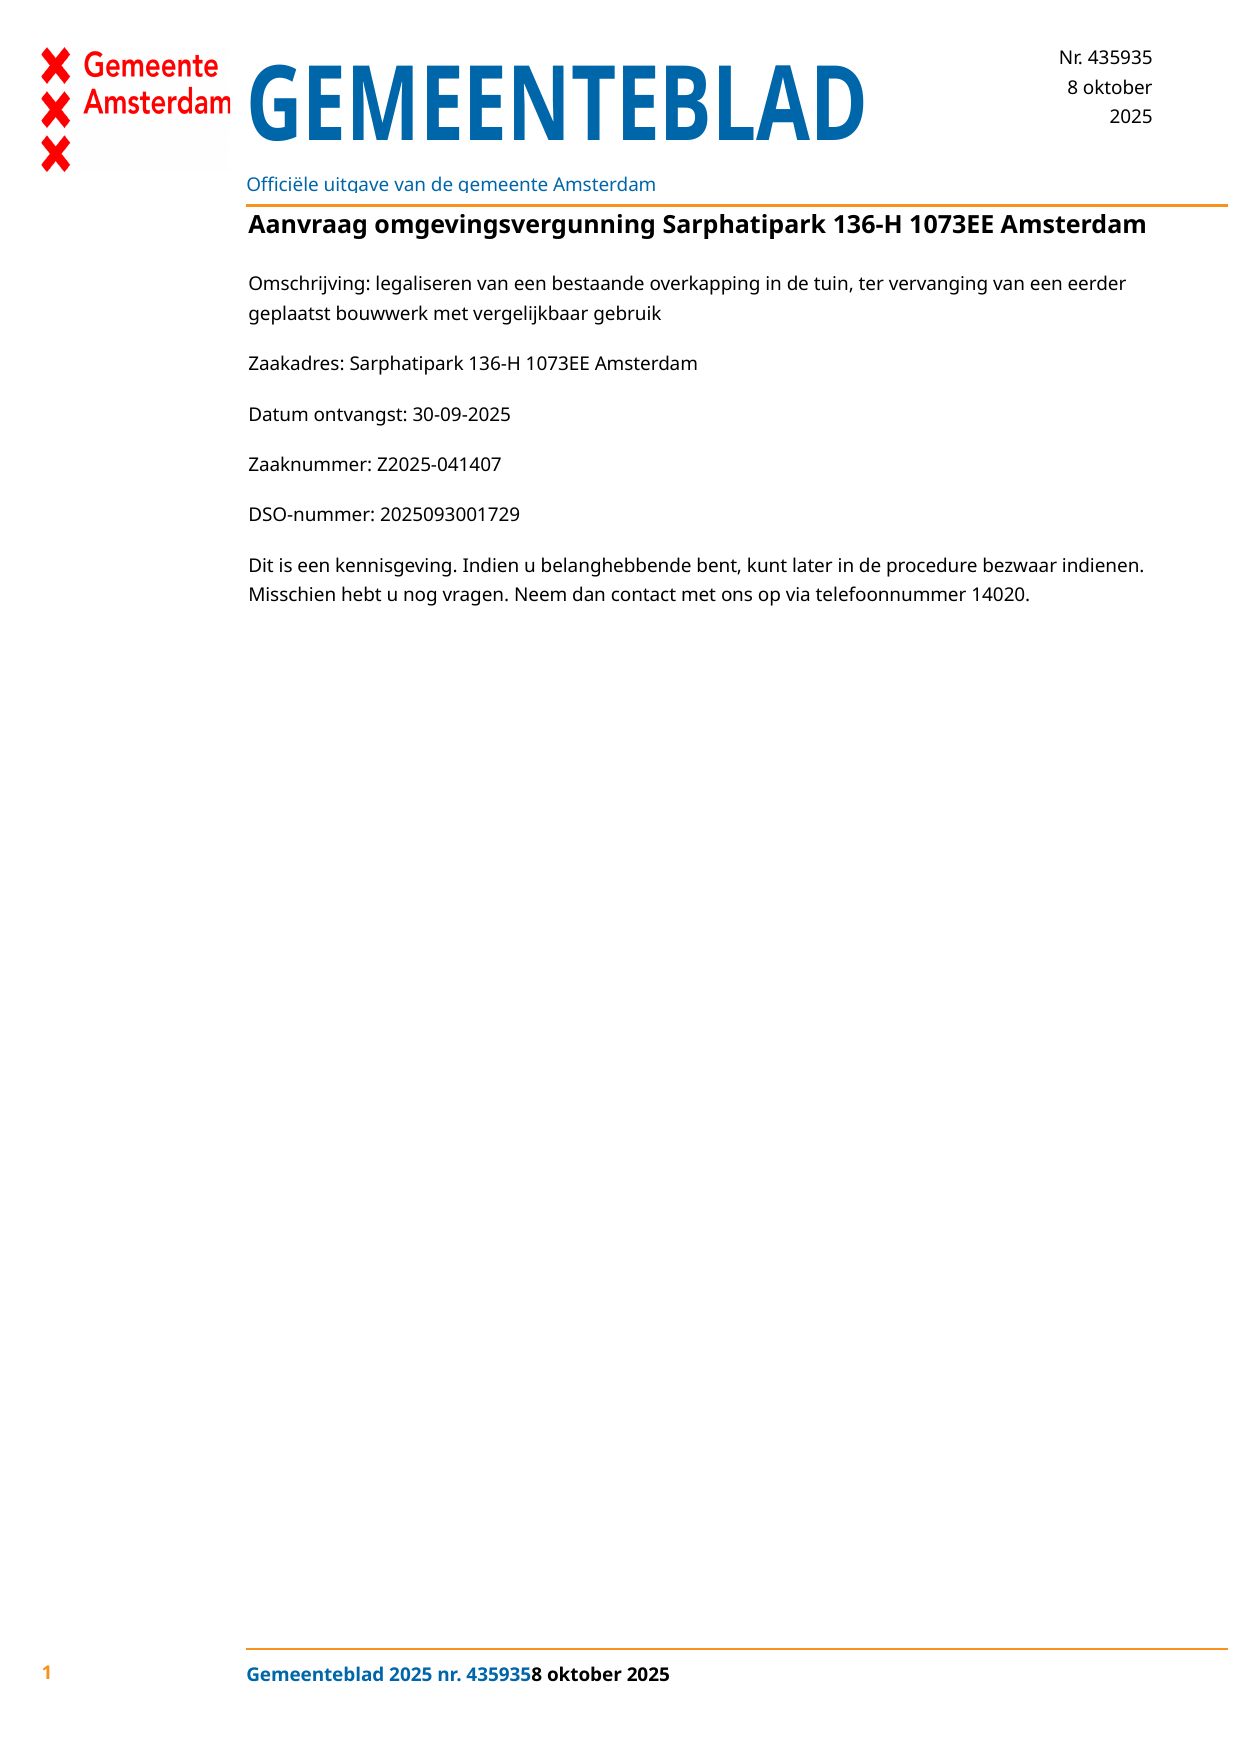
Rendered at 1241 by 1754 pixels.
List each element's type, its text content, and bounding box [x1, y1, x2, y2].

picture [41, 47, 231, 172]
text Aanvraag omgevingsvergunning Sarphatipark 136-H 1073EE Amsterdam [248, 207, 1152, 241]
text Omschrijving: legaliseren van een bestaande overkapping in de tuin, ter vervanging van een eerder geplaatst bouwwerk met vergelijkbaar gebruik [248, 270, 1152, 326]
text Zaakadres: Sarphatipark 136-H 1073EE Amsterdam [248, 350, 1152, 376]
text Datum ontvangst: 30-09-2025 [248, 401, 1152, 426]
text Dit is een kennisgeving. Indien u belanghebbende bent, kunt later in de procedure bezwaar indienen. Misschien hebt u nog vragen. Neem dan contact met ons op via telefoonnummer 14020. [248, 552, 1152, 607]
text Zaaknummer: Z2025-041407 [248, 451, 1152, 477]
text DSO-nummer: 2025093001729 [248, 502, 1152, 527]
